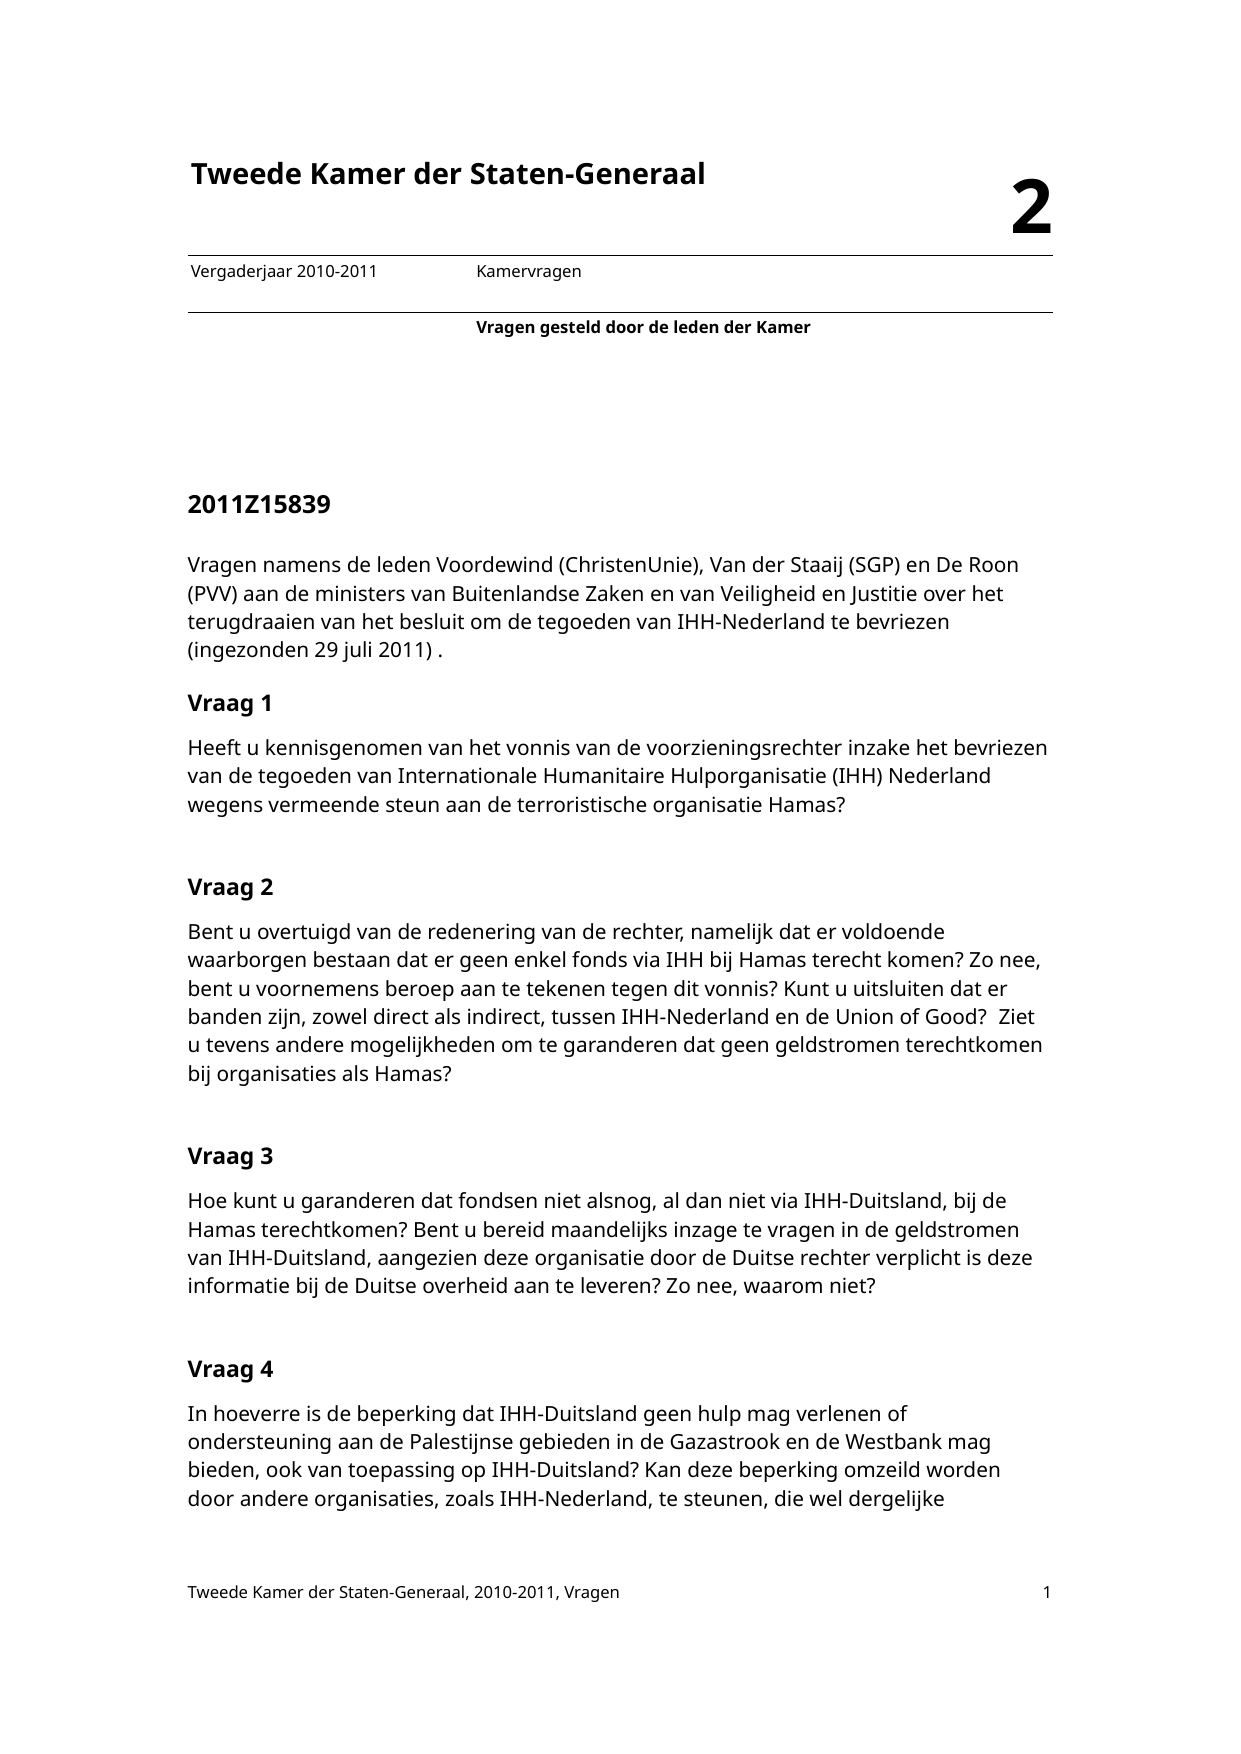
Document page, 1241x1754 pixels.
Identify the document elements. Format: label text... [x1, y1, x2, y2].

text Bent u overtuigd van de redenering van de rechter, namelijk dat er voldoende waarborgen bestaan dat er geen enkel fonds via IHH bij Hamas terecht komen? Zo nee, bent u voornemens beroep aan te tekenen tegen dit vonnis? Kunt u uitsluiten dat er banden zijn, zowel direct als indirect, tussen IHH-Nederland en de Union of Good? Ziet u tevens andere mogelijkheden om te garanderen dat geen geldstromen terechtkomen bij organisaties als Hamas? [187, 917, 1053, 1087]
subtitle Vraag 3 [187, 1140, 1053, 1171]
table_cell [188, 313, 473, 339]
table_header Tweede Kamer der Staten-Generaal [188, 150, 879, 255]
subtitle Vraag 4 [187, 1352, 1053, 1384]
table_cell Vragen gesteld door de leden der Kamer [473, 313, 1053, 339]
table_cell Kamervragen [473, 256, 1053, 312]
text In hoeverre is de beperking dat IHH-Duitsland geen hulp mag verlenen of ondersteuning aan de Palestijnse gebieden in de Gazastrook en de Westbank mag bieden, ook van toepassing op IHH-Duitsland? Kan deze beperking omzeild worden door andere organisaties, zoals IHH-Nederland, te steunen, die wel dergelijke [187, 1399, 1053, 1512]
text 2011Z15839 [187, 487, 1053, 521]
text Hoe kunt u garanderen dat fondsen niet alsnog, al dan niet via IHH-Duitsland, bij de Hamas terechtkomen? Bent u bereid maandelijks inzage te vragen in de geldstromen van IHH-Duitsland, aangezien deze organisatie door de Duitse rechter verplicht is deze informatie bij de Duitse overheid aan te leveren? Zo nee, waarom niet? [187, 1186, 1053, 1300]
subtitle Vraag 2 [187, 871, 1053, 902]
subtitle Vraag 1 [187, 687, 1053, 718]
text Heeft u kennisgenomen van het vonnis van de voorzieningsrechter inzake het bevriezen van de tegoeden van Internationale Humanitaire Hulporganisatie (IHH) Nederland wegens vermeende steun aan de terroristische organisatie Hamas? [187, 733, 1053, 818]
table_cell Vergaderjaar 2010-2011 [188, 256, 473, 312]
text Vragen namens de leden Voordewind (ChristenUnie), Van der Staaij (SGP) en De Roon (PVV) aan de ministers van Buitenlandse Zaken en van Veiligheid en Justitie over het terugdraaien van het besluit om de tegoeden van IHH-Nederland te bevriezen (ingezonden 29 juli 2011) . [187, 550, 1053, 664]
table_header 2 [880, 150, 1053, 255]
